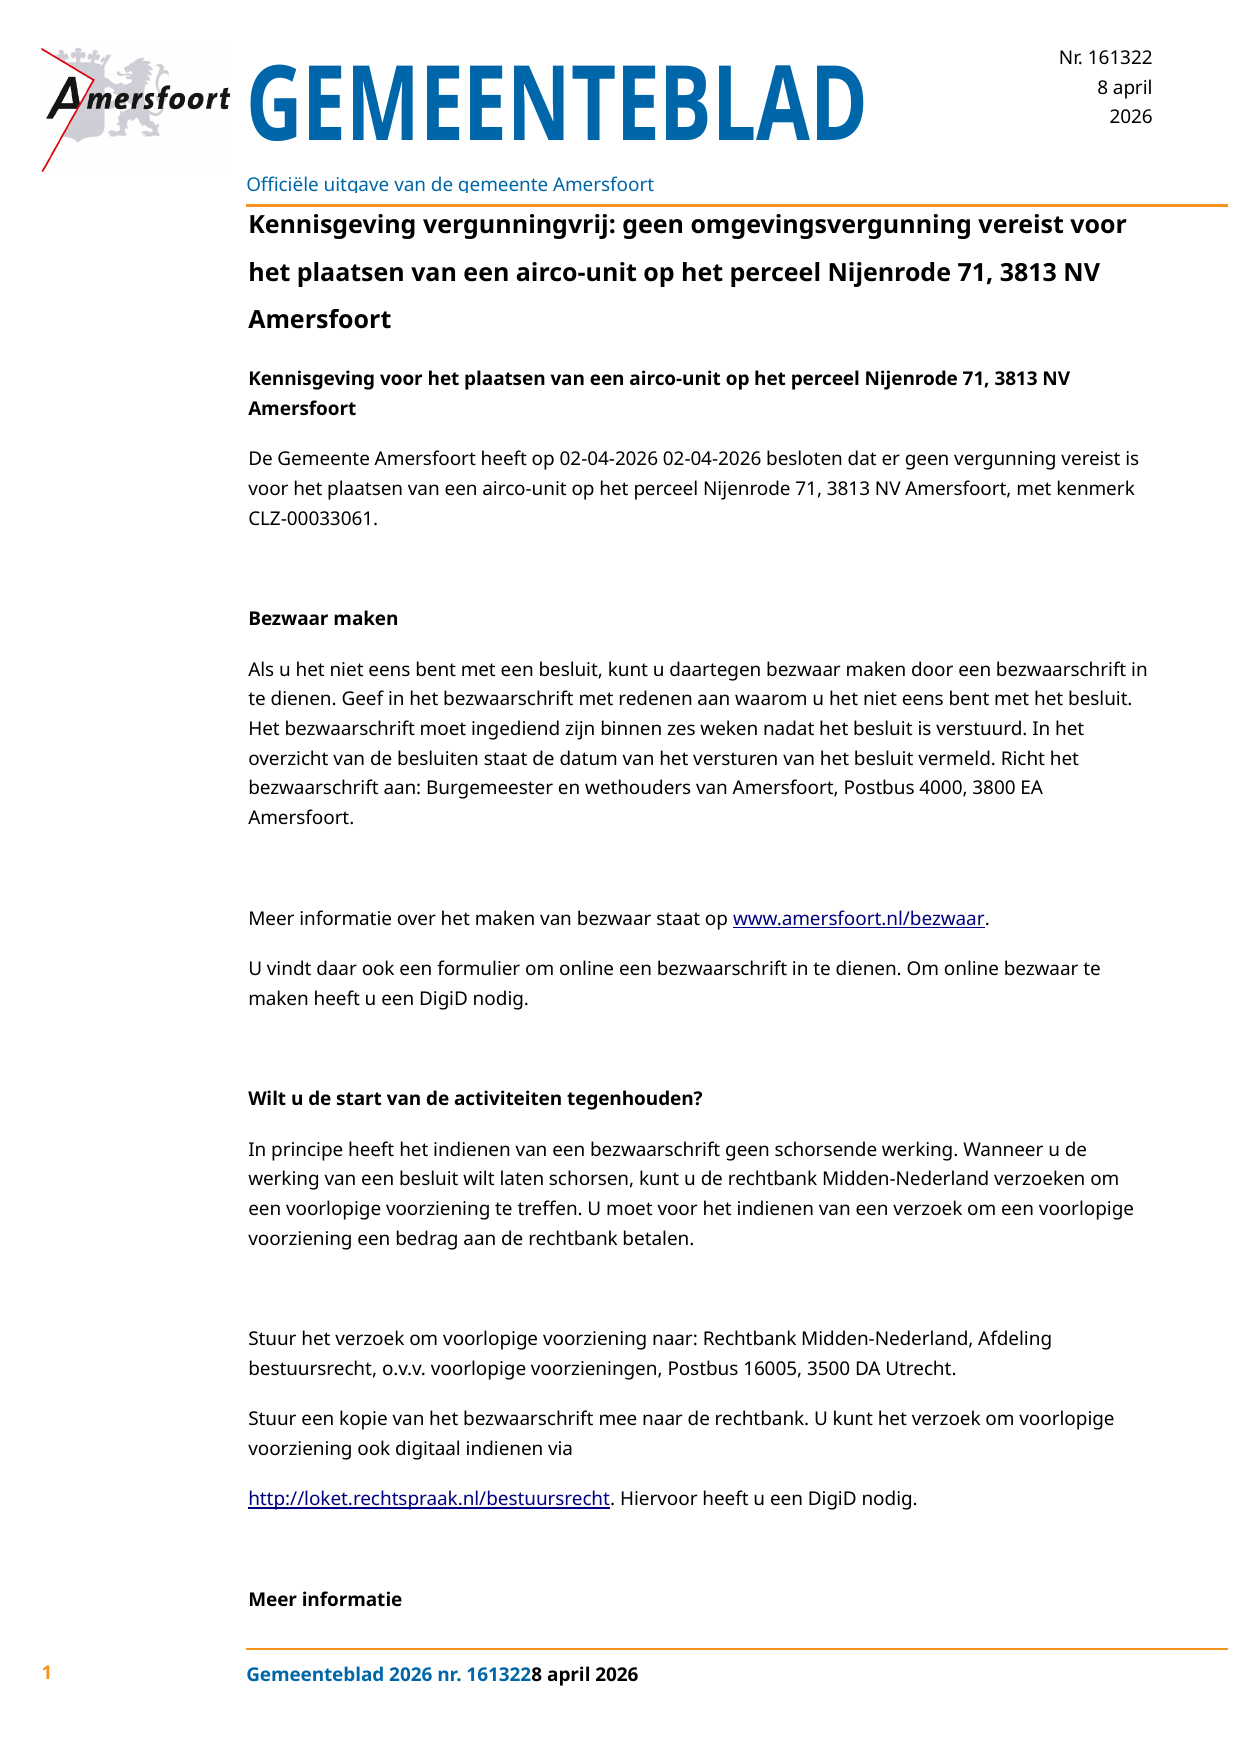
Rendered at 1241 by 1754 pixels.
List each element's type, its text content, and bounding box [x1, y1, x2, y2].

text De Gemeente Amersfoort heeft op 02-04-2026 02-04-2026 besloten dat er geen vergunning vereist is voor het plaatsen van een airco-unit op het perceel Nijenrode 71, 3813 NV Amersfoort, met kenmerk CLZ-00033061. [248, 446, 1152, 530]
text U vindt daar ook een formulier om online een bezwaarschrift in te dienen. Om online bezwaar te maken heeft u een DigiD nodig. [248, 955, 1152, 1010]
text Kennisgeving voor het plaatsen van een airco-unit op het perceel Nijenrode 71, 3813 NV Amersfoort [248, 366, 1152, 421]
text Meer informatie [248, 1586, 1152, 1612]
text Stuur het verzoek om voorlopige voorziening naar: Rechtbank Midden-Nederland, Afdeling bestuursrecht, o.v.v. voorlopige voorzieningen, Postbus 16005, 3500 DA Utrecht. [248, 1326, 1152, 1381]
text In principe heeft het indienen van een bezwaarschrift geen schorsende werking. Wanneer u de werking van een besluit wilt laten schorsen, kunt u de rechtbank Midden-Nederland verzoeken om een voorlopige voorziening te treffen. U moet voor het indienen van een verzoek om een voorlopige voorziening een bedrag aan de rechtbank betalen. [248, 1136, 1152, 1250]
text Meer informatie over het maken van bezwaar staat op www.amersfoort.nl/bezwaar. [248, 905, 1152, 930]
text http://loket.rechtspraak.nl/bestuursrecht. Hiervoor heeft u een DigiD nodig. [248, 1486, 1152, 1511]
text Als u het niet eens bent met een besluit, kunt u daartegen bezwaar maken door een bezwaarschrift in te dienen. Geef in het bezwaarschrift met redenen aan waarom u het niet eens bent met het besluit. Het bezwaarschrift moet ingediend zijn binnen zes weken nadat het besluit is verstuurd. In het overzicht van de besluiten staat de datum van het versturen van het besluit vermeld. Richt het bezwaarschrift aan: Burgemeester en wethouders van Amersfoort, Postbus 4000, 3800 EA Amersfoort. [248, 656, 1152, 829]
text Stuur een kopie van het bezwaarschrift mee naar de rechtbank. U kunt het verzoek om voorlopige voorziening ook digitaal indienen via [248, 1406, 1152, 1461]
text Kennisgeving vergunningvrij: geen omgevingsvergunning vereist voor het plaatsen van een airco-unit op het perceel Nijenrode 71, 3813 NV Amersfoort [248, 207, 1152, 336]
text Wilt u de start van de activiteiten tegenhouden? [248, 1086, 1152, 1111]
text Bezwaar maken [248, 606, 1152, 631]
picture [41, 47, 231, 172]
